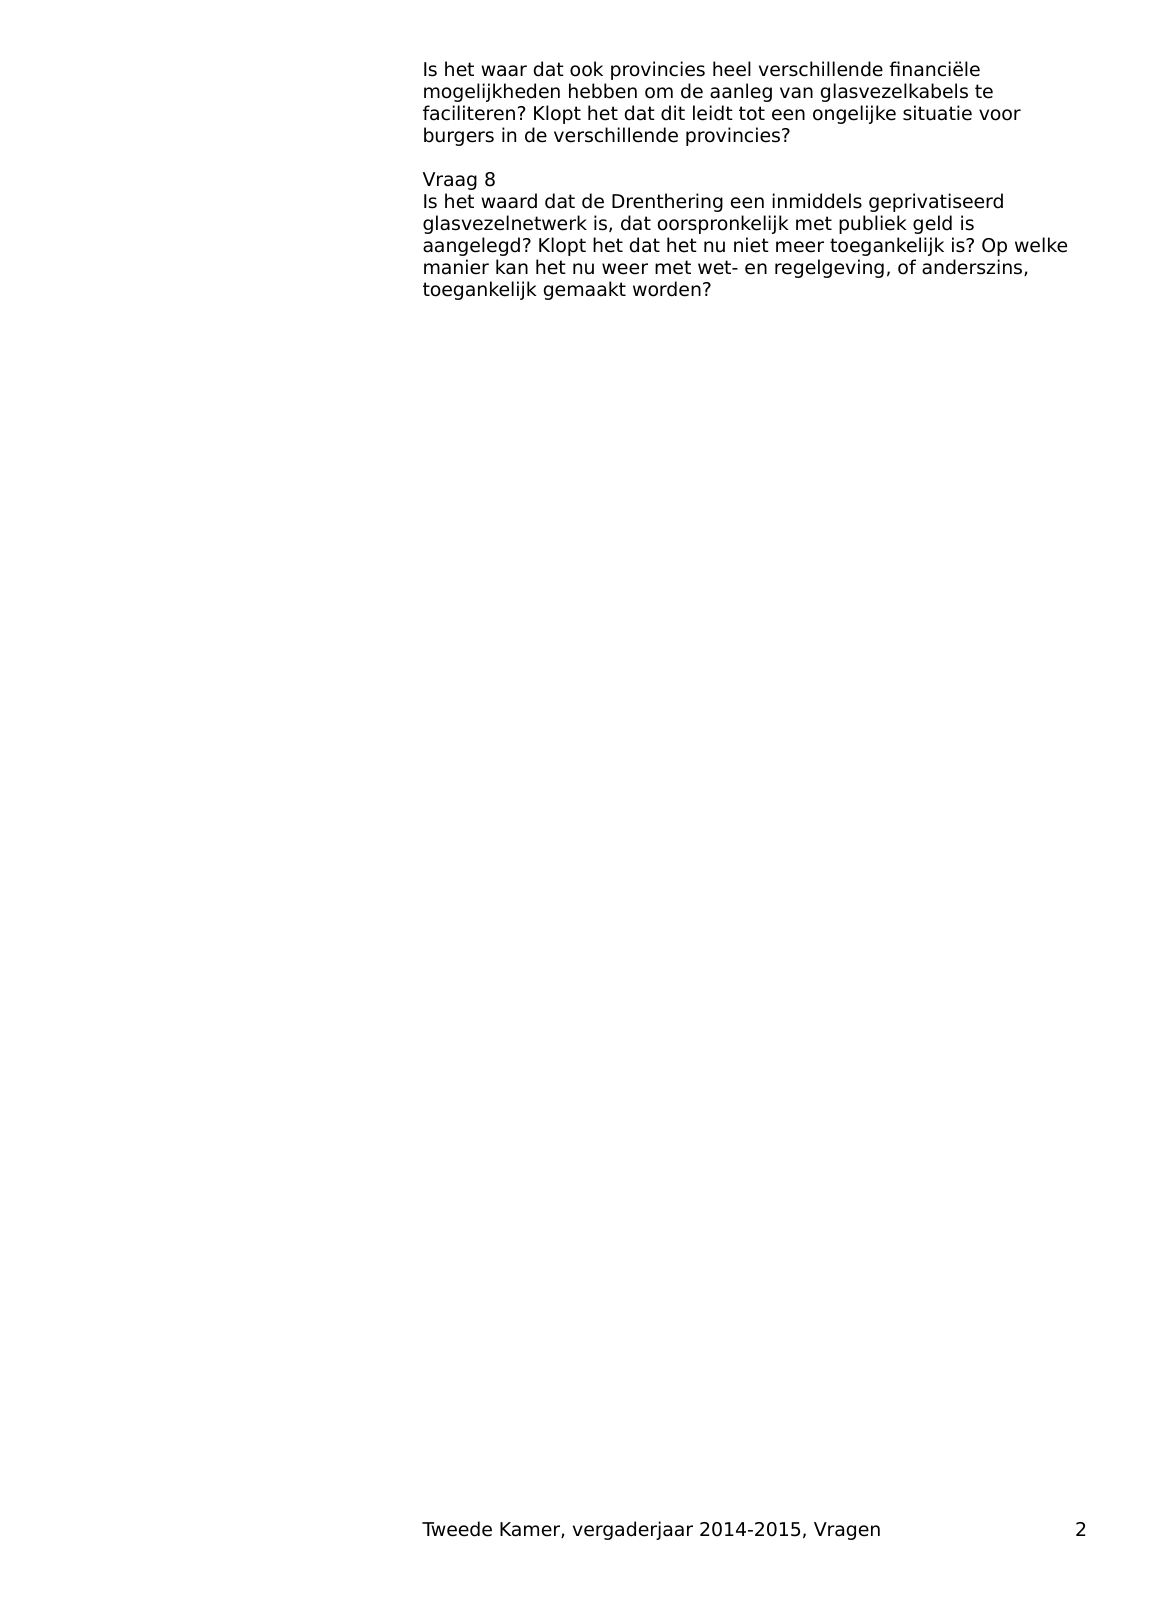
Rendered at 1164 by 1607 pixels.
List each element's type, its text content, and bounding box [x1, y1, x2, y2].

text Vraag 8 [422, 169, 1087, 191]
text Is het waar dat ook provincies heel verschillende financiële mogelijkheden hebben om de aanleg van glasvezelkabels te faciliteren? Klopt het dat dit leidt tot een ongelijke situatie voor burgers in de verschillende provincies? [422, 59, 1087, 147]
text Is het waard dat de Drenthering een inmiddels geprivatiseerd glasvezelnetwerk is, dat oorspronkelijk met publiek geld is aangelegd? Klopt het dat het nu niet meer toegankelijk is? Op welke manier kan het nu weer met wet- en regelgeving, of anderszins, toegankelijk gemaakt worden? [422, 191, 1087, 301]
